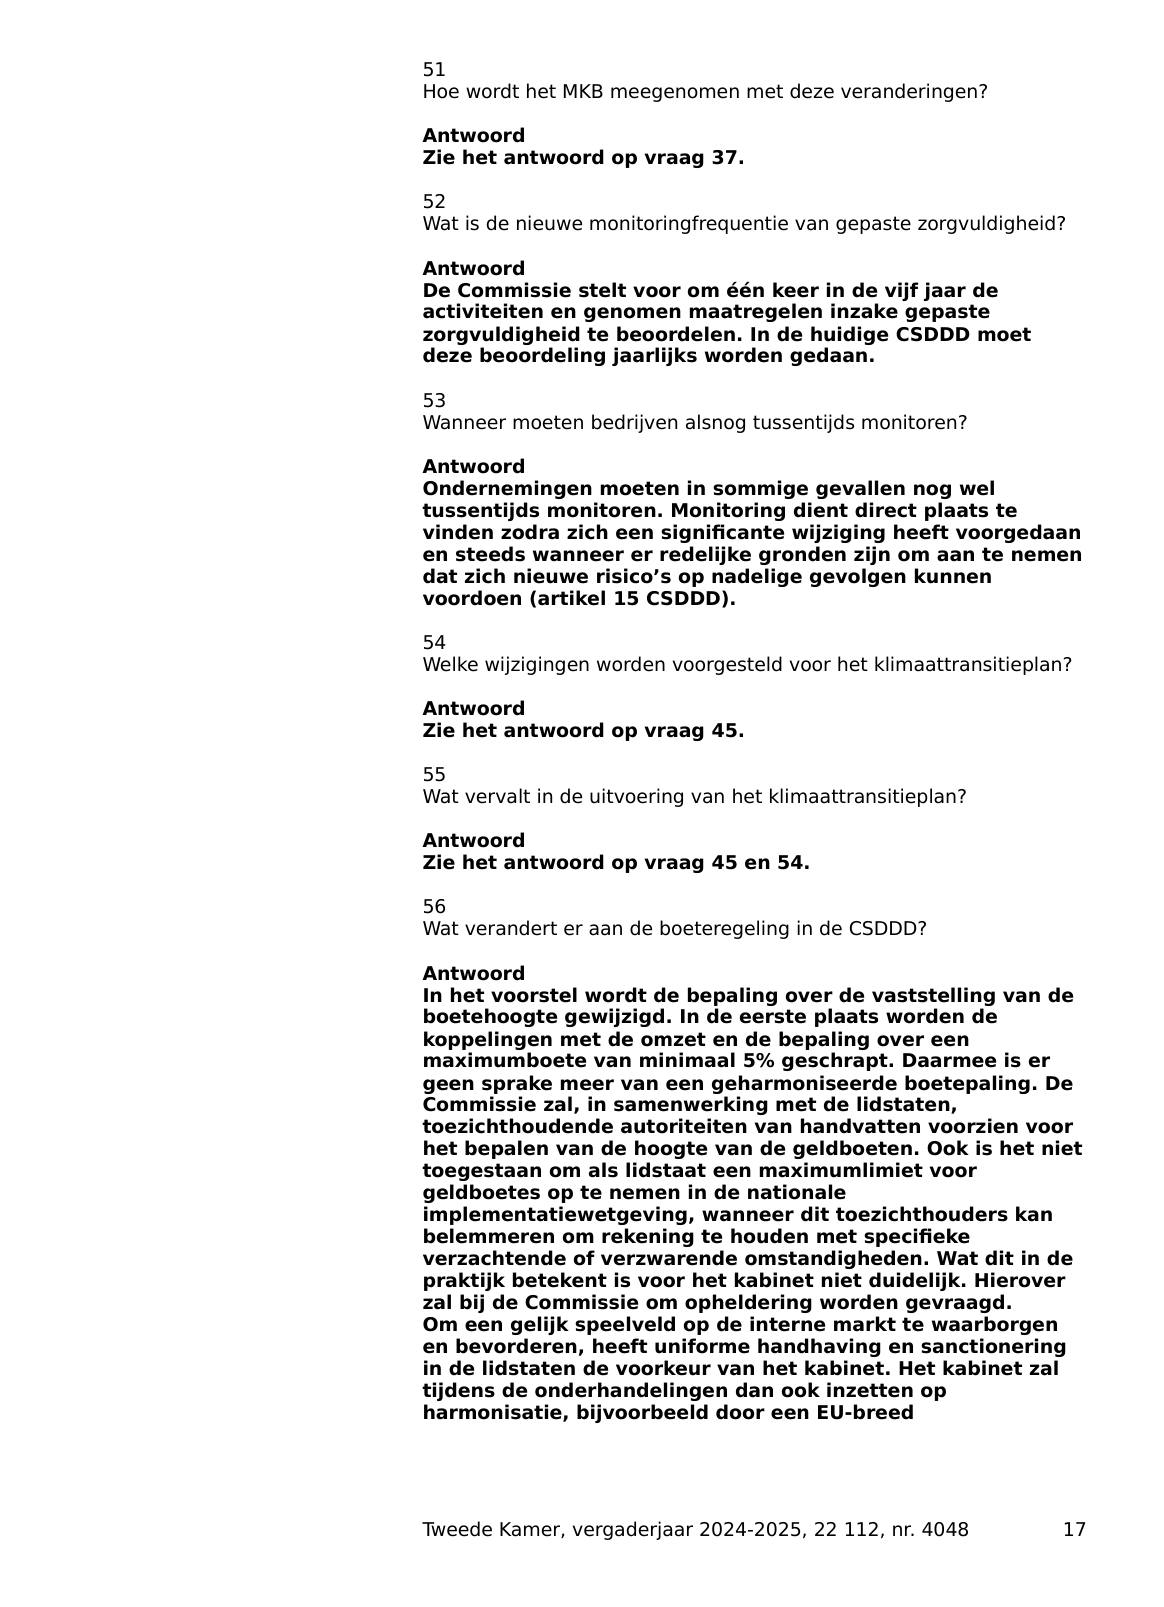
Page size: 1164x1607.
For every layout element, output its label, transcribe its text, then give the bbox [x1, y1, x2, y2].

text De Commissie stelt voor om één keer in de vijf jaar de activiteiten en genomen maatregelen inzake gepaste zorgvuldigheid te beoordelen. In de huidige CSDDD moet deze beoordeling jaarlijks worden gedaan. [422, 279, 1087, 367]
text In het voorstel wordt de bepaling over de vaststelling van de boetehoogte gewijzigd. In de eerste plaats worden de koppelingen met de omzet en de bepaling over een maximumboete van minimaal 5% geschrapt. Daarmee is er geen sprake meer van een geharmoniseerde boetepaling. De Commissie zal, in samenwerking met de lidstaten, toezichthoudende autoriteiten van handvatten voorzien voor het bepalen van de hoogte van de geldboeten. Ook is het niet toegestaan om als lidstaat een maximumlimiet voor geldboetes op te nemen in de nationale implementatiewetgeving, wanneer dit toezichthouders kan belemmeren om rekening te houden met specifieke verzachtende of verzwarende omstandigheden. Wat dit in de praktijk betekent is voor het kabinet niet duidelijk. Hierover zal bij de Commissie om opheldering worden gevraagd. [422, 984, 1087, 1314]
text Wat vervalt in de uitvoering van het klimaattransitieplan? [422, 786, 1087, 808]
text 52 [422, 191, 1087, 213]
text 53 [422, 389, 1087, 412]
text Wanneer moeten bedrijven alsnog tussentijds monitoren? [422, 412, 1087, 433]
text Welke wijzigingen worden voorgesteld voor het klimaattransitieplan? [422, 654, 1087, 676]
text Antwoord [422, 456, 1087, 478]
text Zie het antwoord op vraag 45 en 54. [422, 852, 1087, 874]
text Antwoord [422, 830, 1087, 852]
text 56 [422, 896, 1087, 918]
text Ondernemingen moeten in sommige gevallen nog wel tussentijds monitoren. Monitoring dient direct plaats te vinden zodra zich een significante wijziging heeft voorgedaan en steeds wanneer er redelijke gronden zijn om aan te nemen dat zich nieuwe risico’s op nadelige gevolgen kunnen voordoen (artikel 15 CSDDD). [422, 478, 1087, 609]
text 54 [422, 632, 1087, 654]
text Zie het antwoord op vraag 37. [422, 147, 1087, 169]
text Zie het antwoord op vraag 45. [422, 720, 1087, 742]
text Antwoord [422, 257, 1087, 279]
text 55 [422, 764, 1087, 786]
text Wat verandert er aan de boeteregeling in de CSDDD? [422, 918, 1087, 940]
text 51 [422, 59, 1087, 81]
text Om een gelijk speelveld op de interne markt te waarborgen en bevorderen, heeft uniforme handhaving en sanctionering in de lidstaten de voorkeur van het kabinet. Het kabinet zal tijdens de onderhandelingen dan ook inzetten op harmonisatie, bijvoorbeeld door een EU-breed [422, 1314, 1087, 1424]
text Antwoord [422, 698, 1087, 720]
text Antwoord [422, 125, 1087, 147]
text Wat is de nieuwe monitoringfrequentie van gepaste zorgvuldigheid? [422, 213, 1087, 235]
text Hoe wordt het MKB meegenomen met deze veranderingen? [422, 81, 1087, 103]
text Antwoord [422, 962, 1087, 984]
